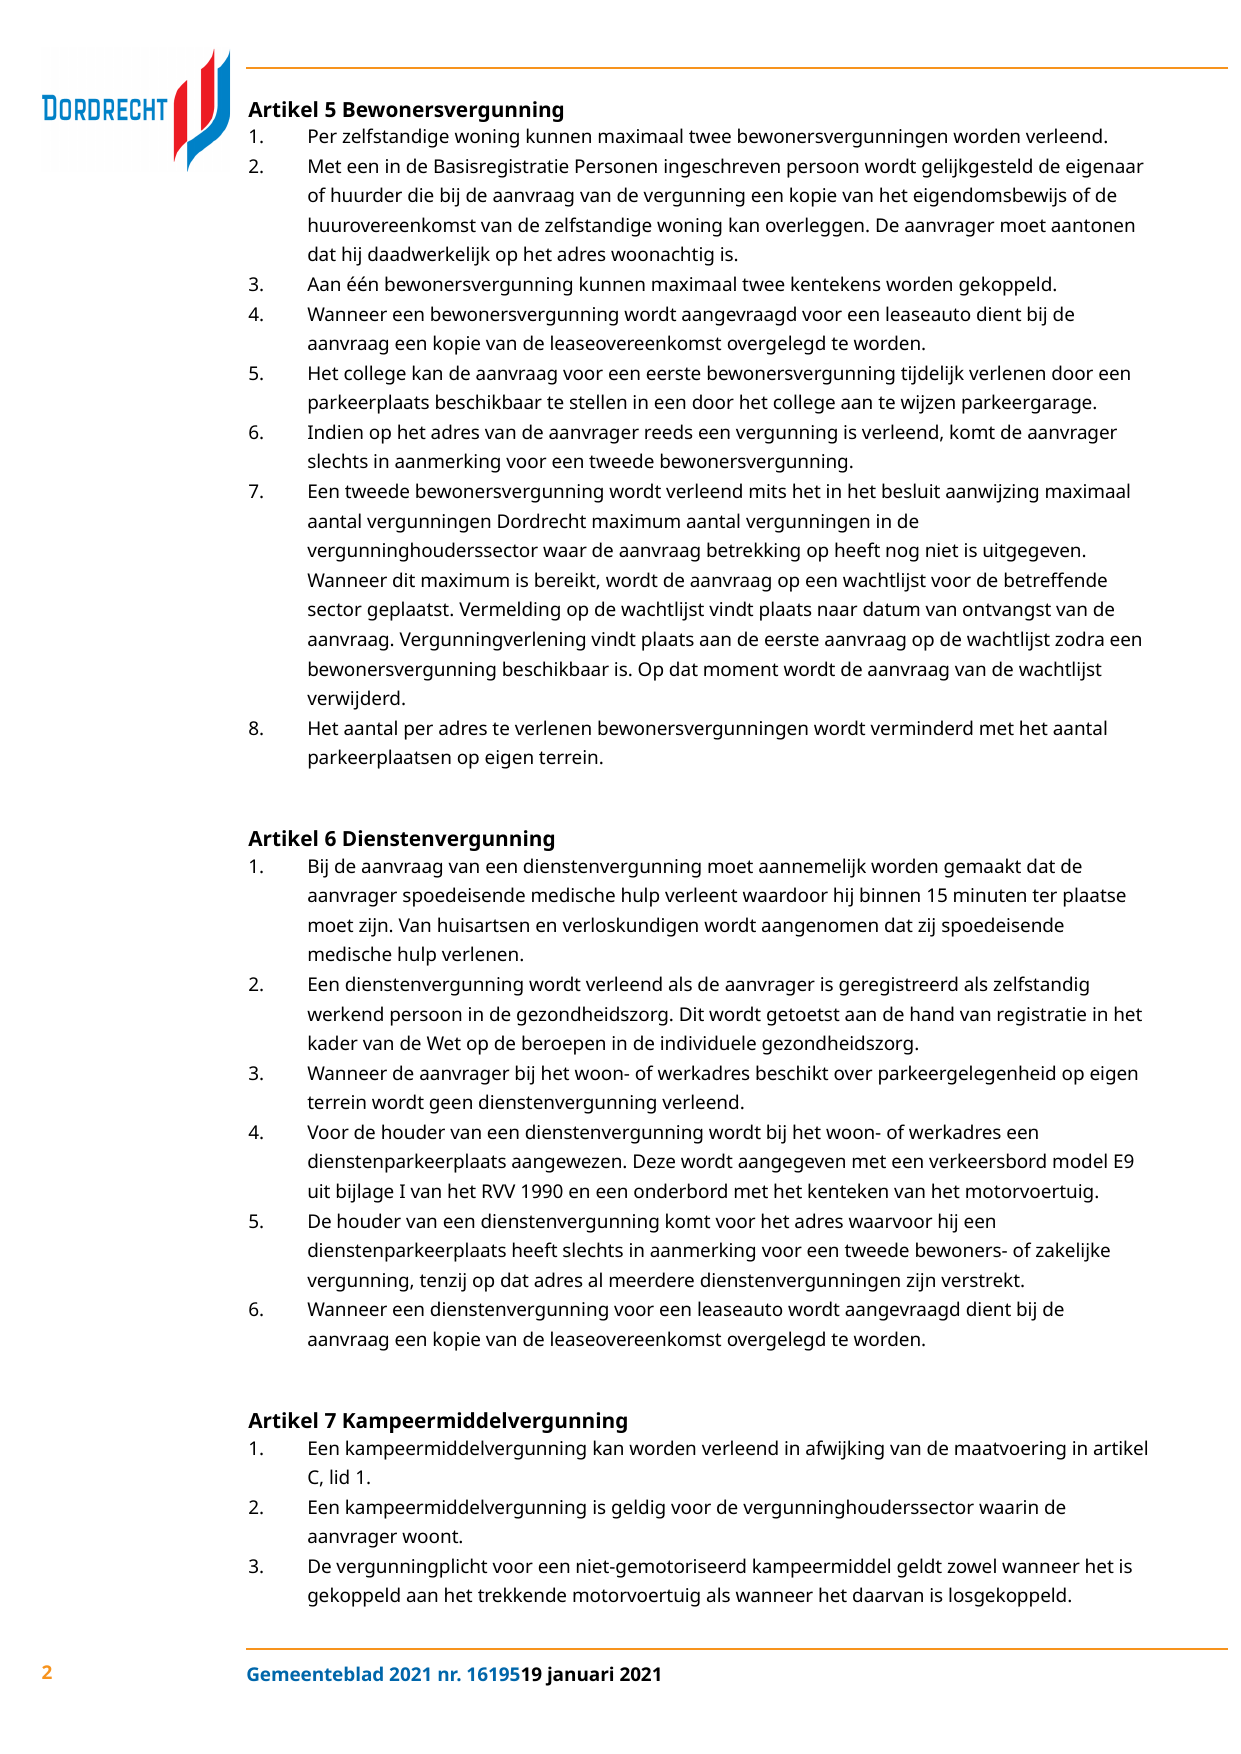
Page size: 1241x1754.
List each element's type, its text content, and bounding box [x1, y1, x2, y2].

list Indien op het adres van de aanvrager reeds een vergunning is verleend, komt de aanvrager slechts in aanmerking voor een tweede bewonersvergunning. [248, 419, 1152, 474]
list De vergunningplicht voor een niet-gemotoriseerd kampeermiddel geldt zowel wanneer het is gekoppeld aan het trekkende motorvoertuig als wanneer het daarvan is losgekoppeld. [248, 1553, 1152, 1608]
list Aan één bewonersvergunning kunnen maximaal twee kentekens worden gekoppeld. [248, 271, 1152, 297]
list Een kampeermiddelvergunning kan worden verleend in afwijking van de maatvoering in artikel C, lid 1. [248, 1435, 1152, 1490]
list Wanneer de aanvrager bij het woon- of werkadres beschikt over parkeergelegenheid op eigen terrein wordt geen dienstenvergunning verleend. [248, 1060, 1152, 1115]
list Voor de houder van een dienstenvergunning wordt bij het woon- of werkadres een dienstenparkeerplaats aangewezen. Deze wordt aangegeven met een verkeersbord model E9 uit bijlage I van het RVV 1990 en een onderbord met het kenteken van het motorvoertuig. [248, 1119, 1152, 1204]
list Per zelfstandige woning kunnen maximaal twee bewonersvergunningen worden verleend. [248, 123, 1152, 149]
list Bij de aanvraag van een dienstenvergunning moet aannemelijk worden gemaakt dat de aanvrager spoedeisende medische hulp verleent waardoor hij binnen 15 minuten ter plaatse moet zijn. Van huisartsen en verloskundigen wordt aangenomen dat zij spoedeisende medische hulp verlenen. [248, 853, 1152, 967]
list Een tweede bewonersvergunning wordt verleend mits het in het besluit aanwijzing maximaal aantal vergunningen Dordrecht maximum aantal vergunningen in de vergunninghouderssector waar de aanvraag betrekking op heeft nog niet is uitgegeven. Wanneer dit maximum is bereikt, wordt de aanvraag op een wachtlijst voor de betreffende sector geplaatst. Vermelding op de wachtlijst vindt plaats naar datum van ontvangst van de aanvraag. Vergunningverlening vindt plaats aan de eerste aanvraag op de wachtlijst zodra een bewonersvergunning beschikbaar is. Op dat moment wordt de aanvraag van de wachtlijst verwijderd. [248, 478, 1152, 711]
list Een dienstenvergunning wordt verleend als de aanvrager is geregistreerd als zelfstandig werkend persoon in de gezondheidszorg. Dit wordt getoetst aan de hand van registratie in het kader van de Wet op de beroepen in de individuele gezondheidszorg. [248, 971, 1152, 1056]
text Artikel 6 Dienstenvergunning [248, 824, 1152, 853]
picture [41, 47, 231, 172]
text Artikel 7 Kampeermiddelvergunning [248, 1406, 1152, 1435]
text Artikel 5 Bewonersvergunning [248, 95, 1152, 123]
list Het aantal per adres te verlenen bewonersvergunningen wordt verminderd met het aantal parkeerplaatsen op eigen terrein. [248, 715, 1152, 770]
list Het college kan de aanvraag voor een eerste bewonersvergunning tijdelijk verlenen door een parkeerplaats beschikbaar te stellen in een door het college aan te wijzen parkeergarage. [248, 360, 1152, 415]
list Met een in de Basisregistratie Personen ingeschreven persoon wordt gelijkgesteld de eigenaar of huurder die bij de aanvraag van de vergunning een kopie van het eigendomsbewijs of de huurovereenkomst van de zelfstandige woning kan overleggen. De aanvrager moet aantonen dat hij daadwerkelijk op het adres woonachtig is. [248, 153, 1152, 267]
list Wanneer een dienstenvergunning voor een leaseauto wordt aangevraagd dient bij de aanvraag een kopie van de leaseovereenkomst overgelegd te worden. [248, 1297, 1152, 1352]
list Een kampeermiddelvergunning is geldig voor de vergunninghouderssector waarin de aanvrager woont. [248, 1494, 1152, 1549]
list Wanneer een bewonersvergunning wordt aangevraagd voor een leaseauto dient bij de aanvraag een kopie van de leaseovereenkomst overgelegd te worden. [248, 301, 1152, 356]
list De houder van een dienstenvergunning komt voor het adres waarvoor hij een dienstenparkeerplaats heeft slechts in aanmerking voor een tweede bewoners- of zakelijke vergunning, tenzij op dat adres al meerdere dienstenvergunningen zijn verstrekt. [248, 1208, 1152, 1293]
